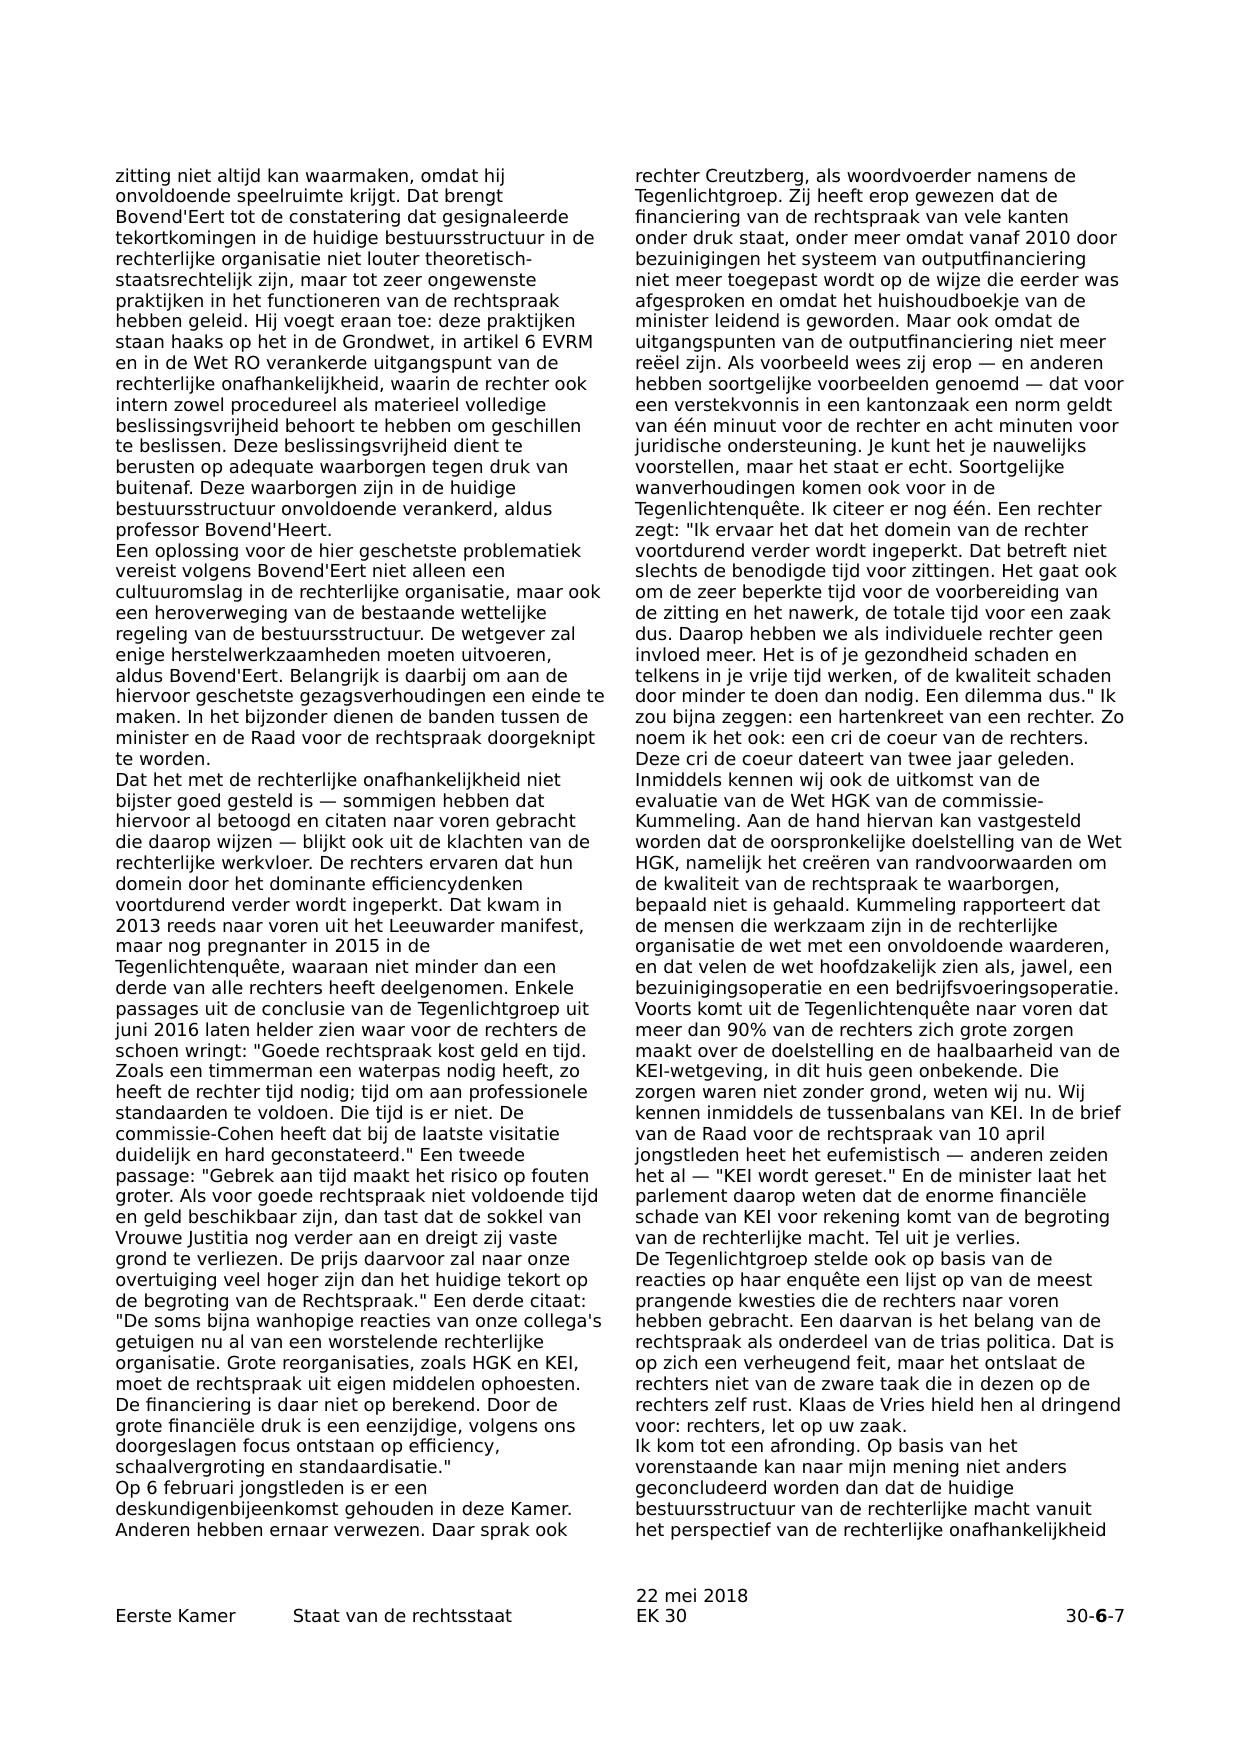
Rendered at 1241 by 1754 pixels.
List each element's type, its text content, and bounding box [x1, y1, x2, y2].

text Dat het met de rechterlijke onafhankelijkheid niet bijster goed gesteld is — sommigen hebben dat hiervoor al betoogd en citaten naar voren gebracht die daarop wijzen — blijkt ook uit de klachten van de rechterlijke werkvloer. De rechters ervaren dat hun domein door het dominante efficiencydenken voortdurend verder wordt ingeperkt. Dat kwam in 2013 reeds naar voren uit het Leeuwarder manifest, maar nog pregnanter in 2015 in de Tegenlichtenquête, waaraan niet minder dan een derde van alle rechters heeft deelgenomen. Enkele passages uit de conclusie van de Tegenlichtgroep uit juni 2016 laten helder zien waar voor de rechters de schoen wringt: "Goede rechtspraak kost geld en tijd. Zoals een timmerman een waterpas nodig heeft, zo heeft de rechter tijd nodig; tijd om aan professionele standaarden te voldoen. Die tijd is er niet. De commissie-Cohen heeft dat bij de laatste visitatie duidelijk en hard geconstateerd." Een tweede passage: "Gebrek aan tijd maakt het risico op fouten groter. Als voor goede rechtspraak niet voldoende tijd en geld beschikbaar zijn, dan tast dat de sokkel van Vrouwe Justitia nog verder aan en dreigt zij vaste grond te verliezen. De prijs daarvoor zal naar onze overtuiging veel hoger zijn dan het huidige tekort op de begroting van de Rechtspraak." Een derde citaat: "De soms bijna wanhopige reacties van onze collega's getuigen nu al van een worstelende rechterlijke organisatie. Grote reorganisaties, zoals HGK en KEI, moet de rechtspraak uit eigen middelen ophoesten. De financiering is daar niet op berekend. Door de grote financiële druk is een eenzijdige, volgens ons doorgeslagen focus ontstaan op efficiency, schaalvergroting en standaardisatie." [115, 769, 605, 1478]
text Op 6 februari jongstleden is er een deskundigenbijeenkomst gehouden in deze Kamer. Anderen hebben ernaar verwezen. Daar sprak ook [115, 1478, 605, 1540]
text Voorts komt uit de Tegenlichtenquête naar voren dat meer dan 90% van de rechters zich grote zorgen maakt over de doelstelling en de haalbaarheid van de KEI-wetgeving, in dit huis geen onbekende. Die zorgen waren niet zonder grond, weten wij nu. Wij kennen inmiddels de tussenbalans van KEI. In de brief van de Raad voor de rechtspraak van 10 april jongstleden heet het eufemistisch — anderen zeiden het al — "KEI wordt gereset." En de minister laat het parlement daarop weten dat de enorme financiële schade van KEI voor rekening komt van de begroting van de rechterlijke macht. Tel uit je verlies. [635, 999, 1125, 1249]
text Ik kom tot een afronding. Op basis van het vorenstaande kan naar mijn mening niet anders geconcludeerd worden dan dat de huidige bestuursstructuur van de rechterlijke macht vanuit het perspectief van de rechterlijke onafhankelijkheid [635, 1436, 1125, 1540]
text De Tegenlichtgroep stelde ook op basis van de reacties op haar enquête een lijst op van de meest prangende kwesties die de rechters naar voren hebben gebracht. Een daarvan is het belang van de rechtspraak als onderdeel van de trias politica. Dat is op zich een verheugend feit, maar het ontslaat de rechters niet van de zware taak die in dezen op de rechters zelf rust. Klaas de Vries hield hen al dringend voor: rechters, let op uw zaak. [635, 1249, 1125, 1436]
text Een oplossing voor de hier geschetste problematiek vereist volgens Bovend'Eert niet alleen een cultuuromslag in de rechterlijke organisatie, maar ook een heroverweging van de bestaande wettelijke regeling van de bestuursstructuur. De wetgever zal enige herstelwerkzaamheden moeten uitvoeren, aldus Bovend'Eert. Belangrijk is daarbij om aan de hiervoor geschetste gezagsverhoudingen een einde te maken. In het bijzonder dienen de banden tussen de minister en de Raad voor de rechtspraak doorgeknipt te worden. [115, 540, 605, 769]
text Deze cri de coeur dateert van twee jaar geleden. Inmiddels kennen wij ook de uitkomst van de evaluatie van de Wet HGK van de commissie-Kummeling. Aan de hand hiervan kan vastgesteld worden dat de oorspronkelijke doelstelling van de Wet HGK, namelijk het creëren van randvoorwaarden om de kwaliteit van de rechtspraak te waarborgen, bepaald niet is gehaald. Kummeling rapporteert dat de mensen die werkzaam zijn in de rechterlijke organisatie de wet met een onvoldoende waarderen, en dat velen de wet hoofdzakelijk zien als, jawel, een bezuinigingsoperatie en een bedrijfsvoeringsoperatie. [635, 749, 1125, 999]
text zitting niet altijd kan waarmaken, omdat hij onvoldoende speelruimte krijgt. Dat brengt Bovend'Eert tot de constatering dat gesignaleerde tekortkomingen in de huidige bestuursstructuur in de rechterlijke organisatie niet louter theoretisch-staatsrechtelijk zijn, maar tot zeer ongewenste praktijken in het functioneren van de rechtspraak hebben geleid. Hij voegt eraan toe: deze praktijken staan haaks op het in de Grondwet, in artikel 6 EVRM en in de Wet RO verankerde uitgangspunt van de rechterlijke onafhankelijkheid, waarin de rechter ook intern zowel procedureel als materieel volledige beslissingsvrijheid behoort te hebben om geschillen te beslissen. Deze beslissingsvrijheid dient te berusten op adequate waarborgen tegen druk van buitenaf. Deze waarborgen zijn in de huidige bestuursstructuur onvoldoende verankerd, aldus professor Bovend'Heert. [115, 165, 605, 540]
text rechter Creutzberg, als woordvoerder namens de Tegenlichtgroep. Zij heeft erop gewezen dat de financiering van de rechtspraak van vele kanten onder druk staat, onder meer omdat vanaf 2010 door bezuinigingen het systeem van outputfinanciering niet meer toegepast wordt op de wijze die eerder was afgesproken en omdat het huishoudboekje van de minister leidend is geworden. Maar ook omdat de uitgangspunten van de outputfinanciering niet meer reëel zijn. Als voorbeeld wees zij erop — en anderen hebben soortgelijke voorbeelden genoemd — dat voor een verstekvonnis in een kantonzaak een norm geldt van één minuut voor de rechter en acht minuten voor juridische ondersteuning. Je kunt het je nauwelijks voorstellen, maar het staat er echt. Soortgelijke wanverhoudingen komen ook voor in de Tegenlichtenquête. Ik citeer er nog één. Een rechter zegt: "Ik ervaar het dat het domein van de rechter voortdurend verder wordt ingeperkt. Dat betreft niet slechts de benodigde tijd voor zittingen. Het gaat ook om de zeer beperkte tijd voor de voorbereiding van de zitting en het nawerk, de totale tijd voor een zaak dus. Daarop hebben we als individuele rechter geen invloed meer. Het is of je gezondheid schaden en telkens in je vrije tijd werken, of de kwaliteit schaden door minder te doen dan nodig. Een dilemma dus." Ik zou bijna zeggen: een hartenkreet van een rechter. Zo noem ik het ook: een cri de coeur van de rechters. [635, 165, 1125, 749]
